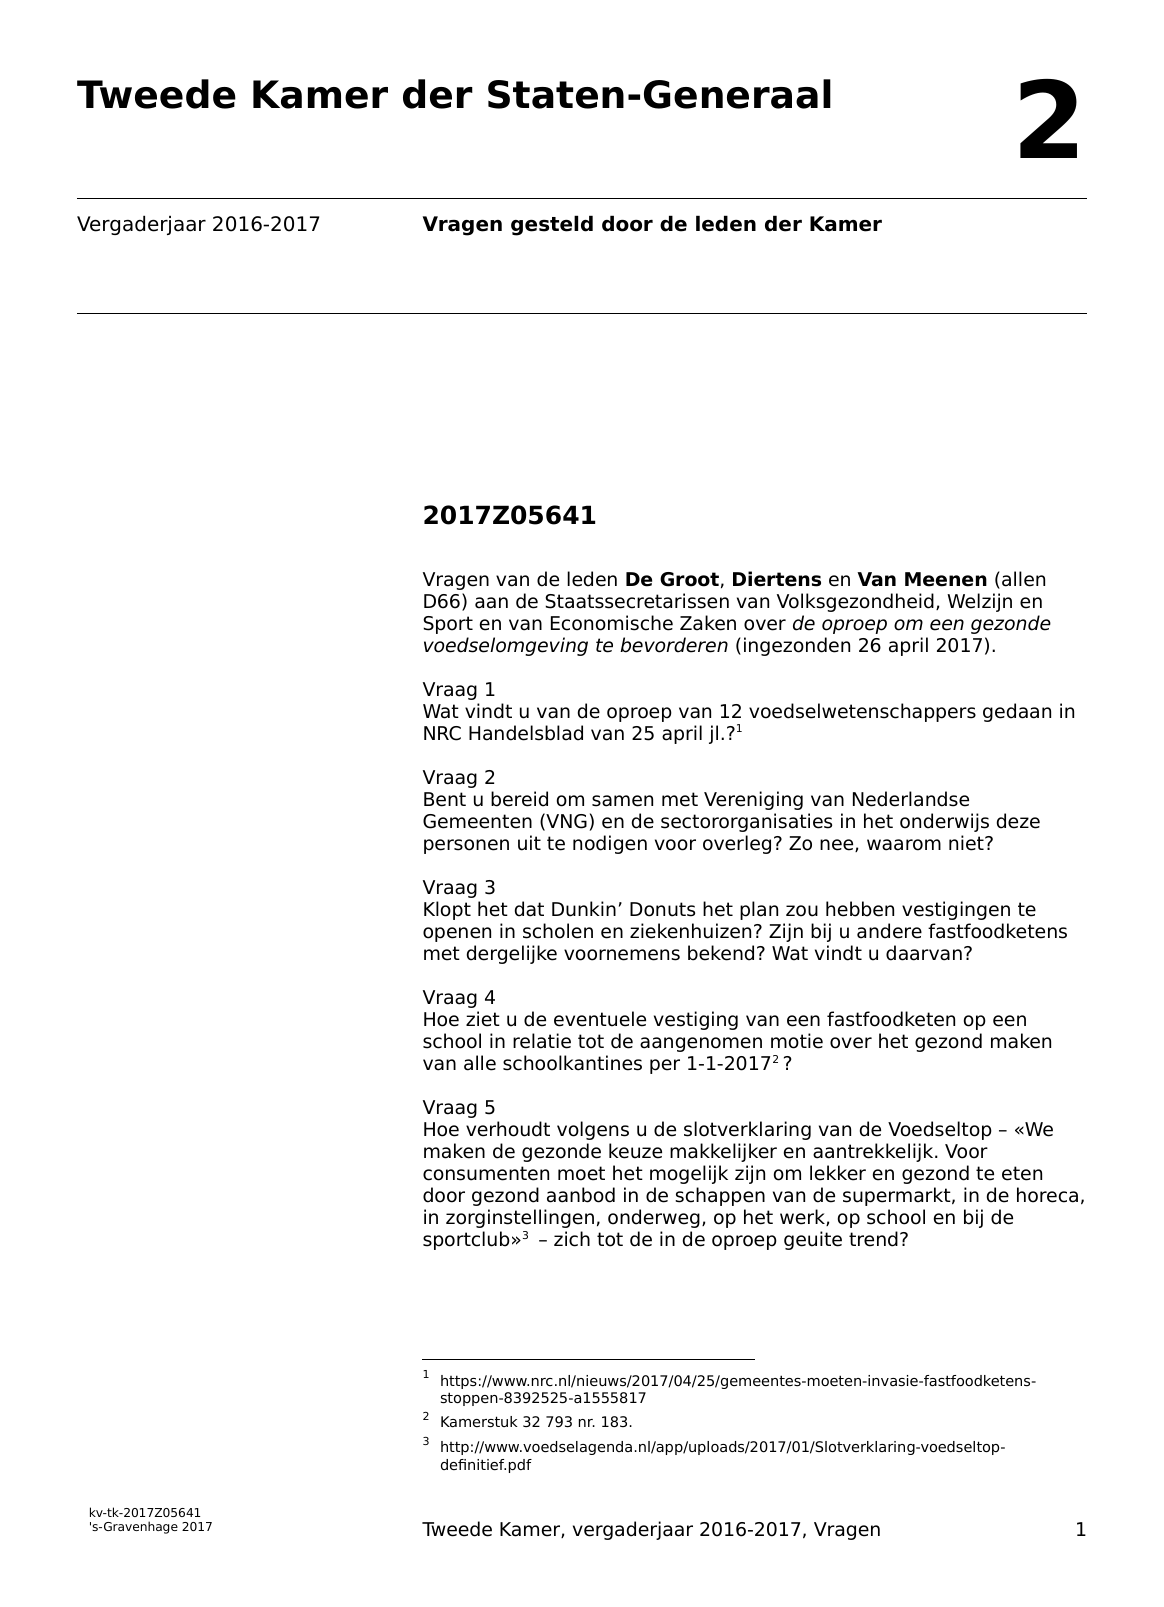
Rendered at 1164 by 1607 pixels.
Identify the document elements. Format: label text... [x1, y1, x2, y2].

table_header Tweede Kamer der Staten-Generaal [77, 59, 886, 198]
text Vraag 3 [422, 877, 1087, 899]
table_cell Vragen gesteld door de leden der Kamer [422, 199, 1087, 313]
text 's-Gravenhage 2017 [88, 1520, 323, 1534]
text Vraag 4 [422, 987, 1087, 1009]
text Vraag 2 [422, 767, 1087, 789]
text Klopt het dat Dunkin’ Donuts het plan zou hebben vestigingen te openen in scholen en ziekenhuizen? Zijn bij u andere fastfoodketens met dergelijke voornemens bekend? Wat vindt u daarvan? [422, 899, 1087, 965]
text Vragen van de leden De Groot, Diertens en Van Meenen (allen D66) aan de Staatssecretarissen van Volksgezondheid, Welzijn en Sport en van Economische Zaken over de oproep om een gezonde voedselomgeving te bevorderen (ingezonden 26 april 2017). [422, 569, 1087, 657]
text https://www.nrc.nl/nieuws/2017/04/25/gemeentes-moeten-invasie-fastfoodketens-stoppen-8392525-a1555817 [422, 1368, 1087, 1407]
table_cell Vergaderjaar 2016-2017 [77, 199, 422, 313]
text Bent u bereid om samen met Vereniging van Nederlandse Gemeenten (VNG) en de sectororganisaties in het onderwijs deze personen uit te nodigen voor overleg? Zo nee, waarom niet? [422, 789, 1087, 855]
text kv-tk-2017Z05641 [88, 1506, 323, 1520]
text Hoe verhoudt volgens u de slotverklaring van de Voedseltop – «We maken de gezonde keuze makkelijker en aantrekkelijk. Voor consumenten moet het mogelijk zijn om lekker en gezond te eten door gezond aanbod in de schappen van de supermarkt, in de horeca, in zorginstellingen, onderweg, op het werk, op school en bij de sportclub» – zich tot de in de oproep geuite trend? [422, 1119, 1087, 1251]
text Kamerstuk 32 793 nr. 183. [422, 1410, 1087, 1432]
text http://www.voedselagenda.nl/app/uploads/2017/01/Slotverklaring-voedseltop-definitief.pdf [422, 1435, 1087, 1474]
table_header 2 [886, 59, 1087, 198]
text 2017Z05641 [422, 501, 1087, 531]
text Hoe ziet u de eventuele vestiging van een fastfoodketen op een school in relatie tot de aangenomen motie over het gezond maken van alle schoolkantines per 1-1-2017? [422, 1009, 1087, 1075]
text Vraag 1 [422, 679, 1087, 701]
text Vraag 5 [422, 1097, 1087, 1119]
text Wat vindt u van de oproep van 12 voedselwetenschappers gedaan in NRC Handelsblad van 25 april jl.? [422, 701, 1087, 745]
